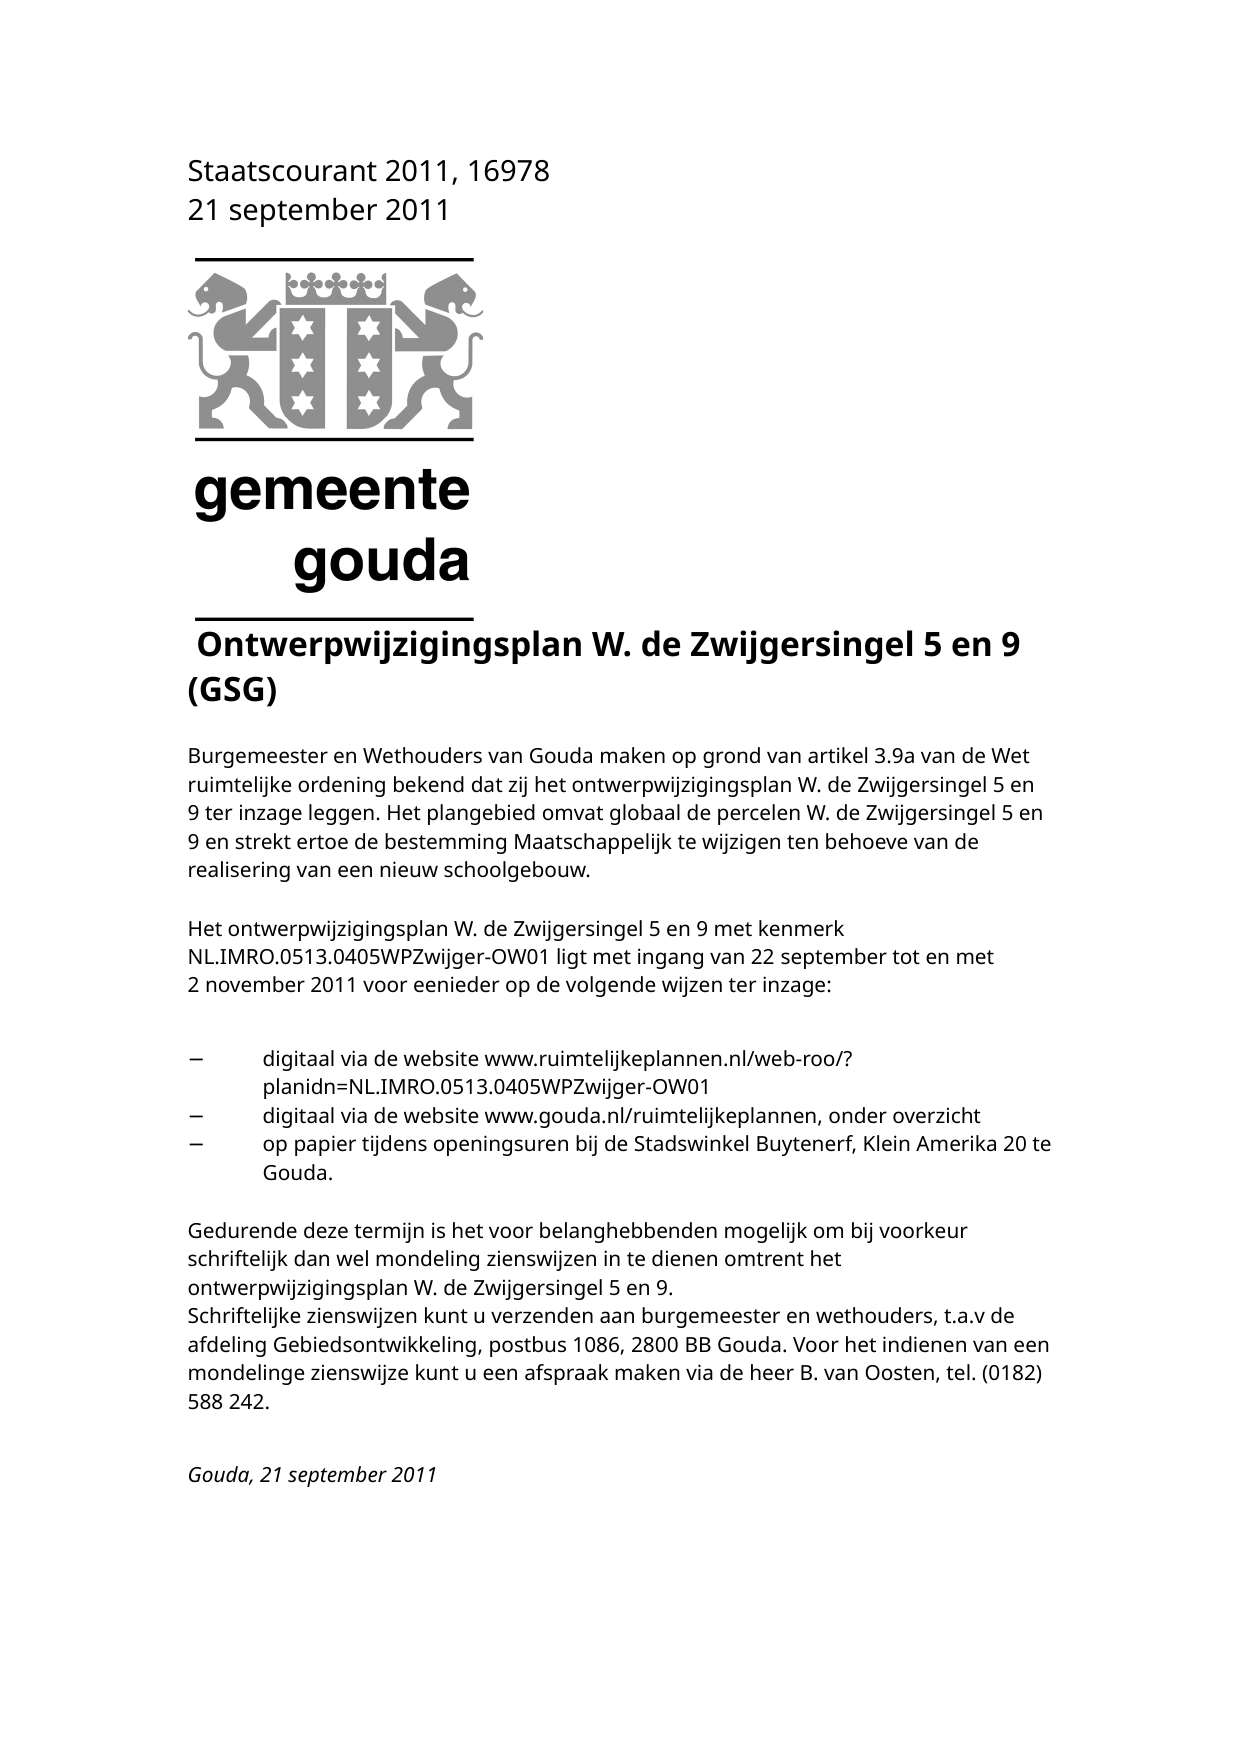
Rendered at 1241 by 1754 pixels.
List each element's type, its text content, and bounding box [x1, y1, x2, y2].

text Het ontwerpwijzigingsplan W. de Zwijgersingel 5 en 9 met kenmerk NL.IMRO.0513.0405WPZwijger-OW01 ligt met ingang van 22 september tot en met 2 november 2011 voor eenieder op de volgende wijzen ter inzage: [187, 914, 1053, 999]
list digitaal via de website www.ruimtelijkeplannen.nl/web-roo/?planidn=NL.IMRO.0513.0405WPZwijger-OW01 [187, 1044, 1053, 1101]
text Staatscourant 2011, 16978 [187, 150, 1053, 190]
list op papier tijdens openingsuren bij de Stadswinkel Buytenerf, Klein Amerika 20 te Gouda. [187, 1129, 1053, 1186]
picture [187, 258, 484, 621]
text 21 september 2011 [187, 190, 1053, 229]
text Schriftelijke zienswijzen kunt u verzenden aan burgemeester en wethouders, t.a.v de afdeling Gebiedsontwikkeling, postbus 1086, 2800 BB Gouda. Voor het indienen van een mondelinge zienswijze kunt u een afspraak maken via de heer B. van Oosten, tel. (0182) 588 242. [187, 1301, 1053, 1415]
list digitaal via de website www.gouda.nl/ruimtelijkeplannen, onder overzicht [187, 1101, 1053, 1129]
text Gouda, 21 september 2011 [187, 1460, 1053, 1489]
text Burgemeester en Wethouders van Gouda maken op grond van artikel 3.9a van de Wet ruimtelijke ordening bekend dat zij het ontwerpwijzigingsplan W. de Zwijgersingel 5 en 9 ter inzage leggen. Het plangebied omvat globaal de percelen W. de Zwijgersingel 5 en 9 en strekt ertoe de bestemming Maatschappelijk te wijzigen ten behoeve van de realisering van een nieuw schoolgebouw. [187, 741, 1053, 884]
text Gedurende deze termijn is het voor belanghebbenden mogelijk om bij voorkeur schriftelijk dan wel mondeling zienswijzen in te dienen omtrent het ontwerpwijzigingsplan W. de Zwijgersingel 5 en 9. [187, 1216, 1053, 1301]
subtitle Ontwerpwijzigingsplan W. de Zwijgersingel 5 en 9 (GSG) [187, 271, 1053, 711]
